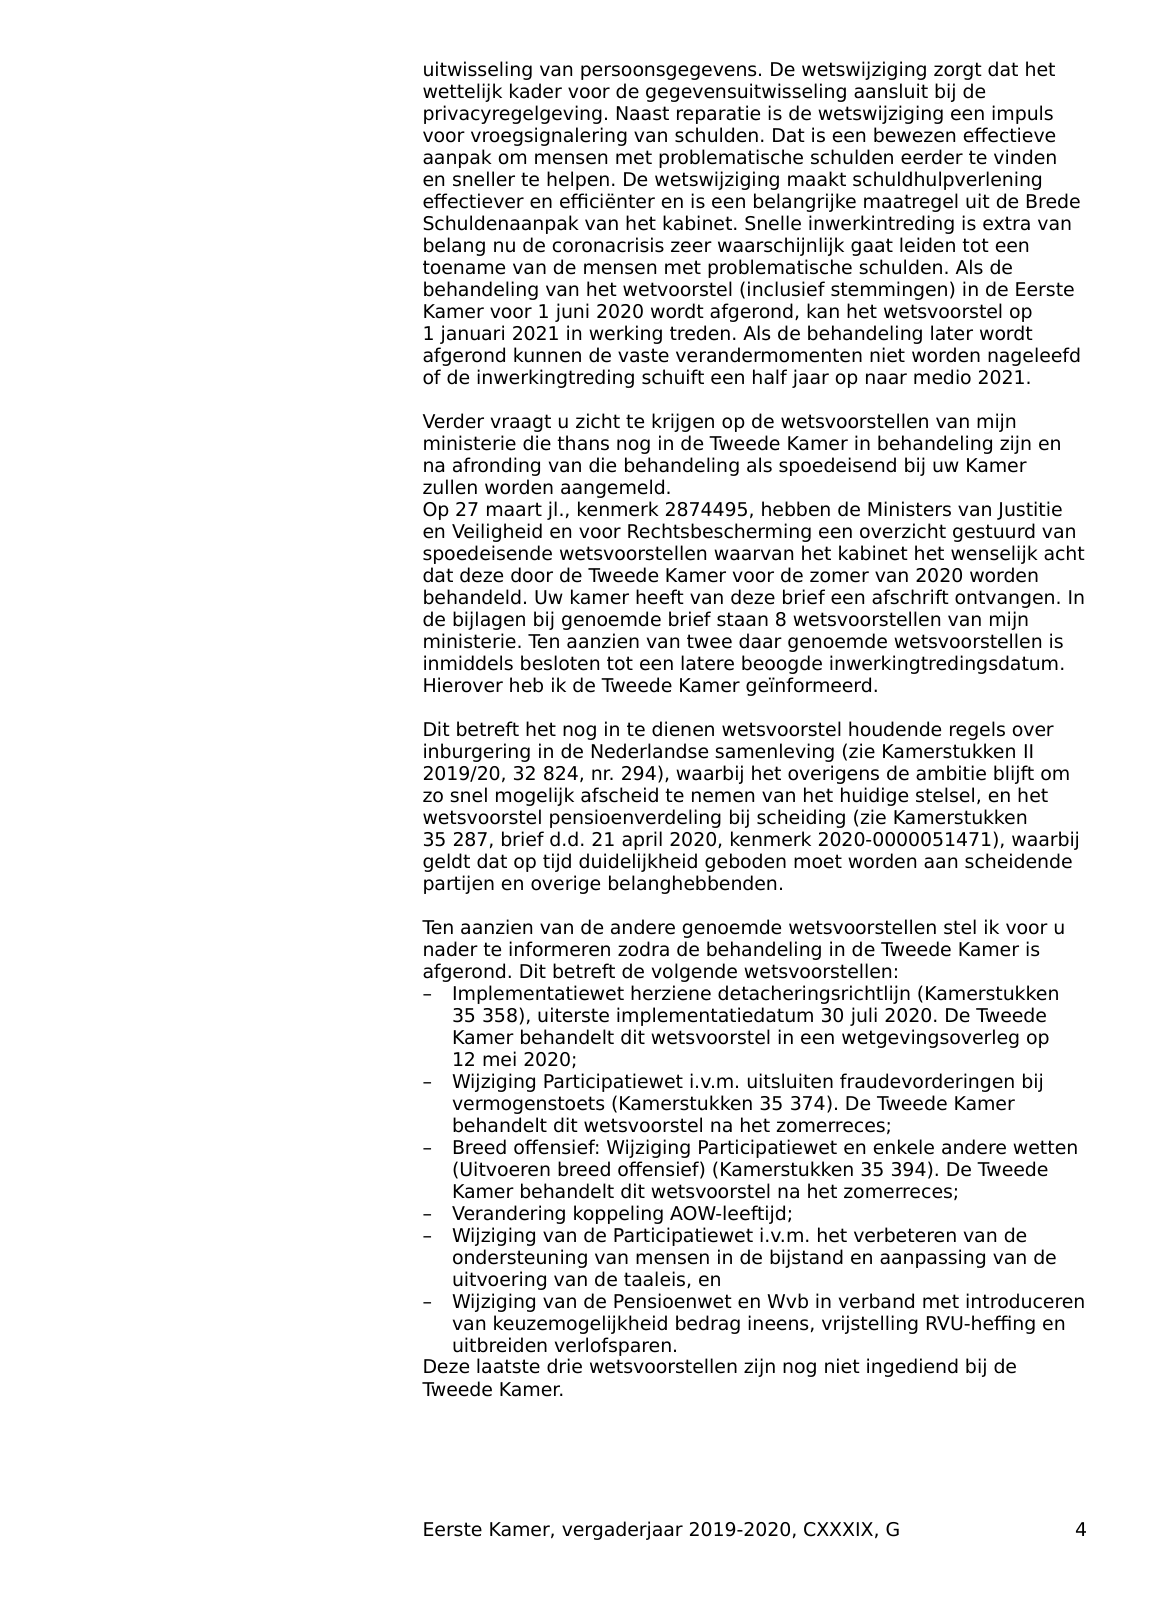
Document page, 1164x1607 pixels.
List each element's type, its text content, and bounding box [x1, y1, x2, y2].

text – Wijziging Participatiewet i.v.m. uitsluiten fraudevorderingen bij vermogenstoets (Kamerstukken 35 374). De Tweede Kamer behandelt dit wetsvoorstel na het zomerreces; [422, 1071, 1087, 1137]
text – Breed offensief: Wijziging Participatiewet en enkele andere wetten (Uitvoeren breed offensief) (Kamerstukken 35 394). De Tweede Kamer behandelt dit wetsvoorstel na het zomerreces; [422, 1137, 1087, 1203]
text Dit betreft het nog in te dienen wetsvoorstel houdende regels over inburgering in de Nederlandse samenleving (zie Kamerstukken II 2019/20, 32 824, nr. 294), waarbij het overigens de ambitie blijft om zo snel mogelijk afscheid te nemen van het huidige stelsel, en het wetsvoorstel pensioenverdeling bij scheiding (zie Kamerstukken 35 287, brief d.d. 21 april 2020, kenmerk 2020-0000051471), waarbij geldt dat op tijd duidelijkheid geboden moet worden aan scheidende partijen en overige belanghebbenden. [422, 719, 1087, 895]
text Op 27 maart jl., kenmerk 2874495, hebben de Ministers van Justitie en Veiligheid en voor Rechtsbescherming een overzicht gestuurd van spoedeisende wetsvoorstellen waarvan het kabinet het wenselijk acht dat deze door de Tweede Kamer voor de zomer van 2020 worden behandeld. Uw kamer heeft van deze brief een afschrift ontvangen. In de bijlagen bij genoemde brief staan 8 wetsvoorstellen van mijn ministerie. Ten aanzien van twee daar genoemde wetsvoorstellen is inmiddels besloten tot een latere beoogde inwerkingtredingsdatum. Hierover heb ik de Tweede Kamer geïnformeerd. [422, 499, 1087, 697]
text – Verandering koppeling AOW-leeftijd; [422, 1203, 1087, 1224]
text – Wijziging van de Pensioenwet en Wvb in verband met introduceren van keuzemogelijkheid bedrag ineens, vrijstelling RVU-heffing en uitbreiden verlofsparen. [422, 1291, 1087, 1356]
text – Implementatiewet herziene detacheringsrichtlijn (Kamerstukken 35 358), uiterste implementatiedatum 30 juli 2020. De Tweede Kamer behandelt dit wetsvoorstel in een wetgevingsoverleg op 12 mei 2020; [422, 983, 1087, 1071]
text Deze laatste drie wetsvoorstellen zijn nog niet ingediend bij de Tweede Kamer. [422, 1356, 1087, 1400]
text Verder vraagt u zicht te krijgen op de wetsvoorstellen van mijn ministerie die thans nog in de Tweede Kamer in behandeling zijn en na afronding van die behandeling als spoedeisend bij uw Kamer zullen worden aangemeld. [422, 411, 1087, 499]
text Ten aanzien van de andere genoemde wetsvoorstellen stel ik voor u nader te informeren zodra de behandeling in de Tweede Kamer is afgerond. Dit betreft de volgende wetsvoorstellen: [422, 917, 1087, 983]
text – Wijziging van de Participatiewet i.v.m. het verbeteren van de ondersteuning van mensen in de bijstand en aanpassing van de uitvoering van de taaleis, en [422, 1224, 1087, 1291]
text uitwisseling van persoonsgegevens. De wetswijziging zorgt dat het wettelijk kader voor de gegevensuitwisseling aansluit bij de privacyregelgeving. Naast reparatie is de wetswijziging een impuls voor vroegsignalering van schulden. Dat is een bewezen effectieve aanpak om mensen met problematische schulden eerder te vinden en sneller te helpen. De wetswijziging maakt schuldhulpverlening effectiever en efficiënter en is een belangrijke maatregel uit de Brede Schuldenaanpak van het kabinet. Snelle inwerkintreding is extra van belang nu de coronacrisis zeer waarschijnlijk gaat leiden tot een toename van de mensen met problematische schulden. Als de behandeling van het wetvoorstel (inclusief stemmingen) in de Eerste Kamer voor 1 juni 2020 wordt afgerond, kan het wetsvoorstel op 1 januari 2021 in werking treden. Als de behandeling later wordt afgerond kunnen de vaste verandermomenten niet worden nageleefd of de inwerkingtreding schuift een half jaar op naar medio 2021. [422, 59, 1087, 389]
